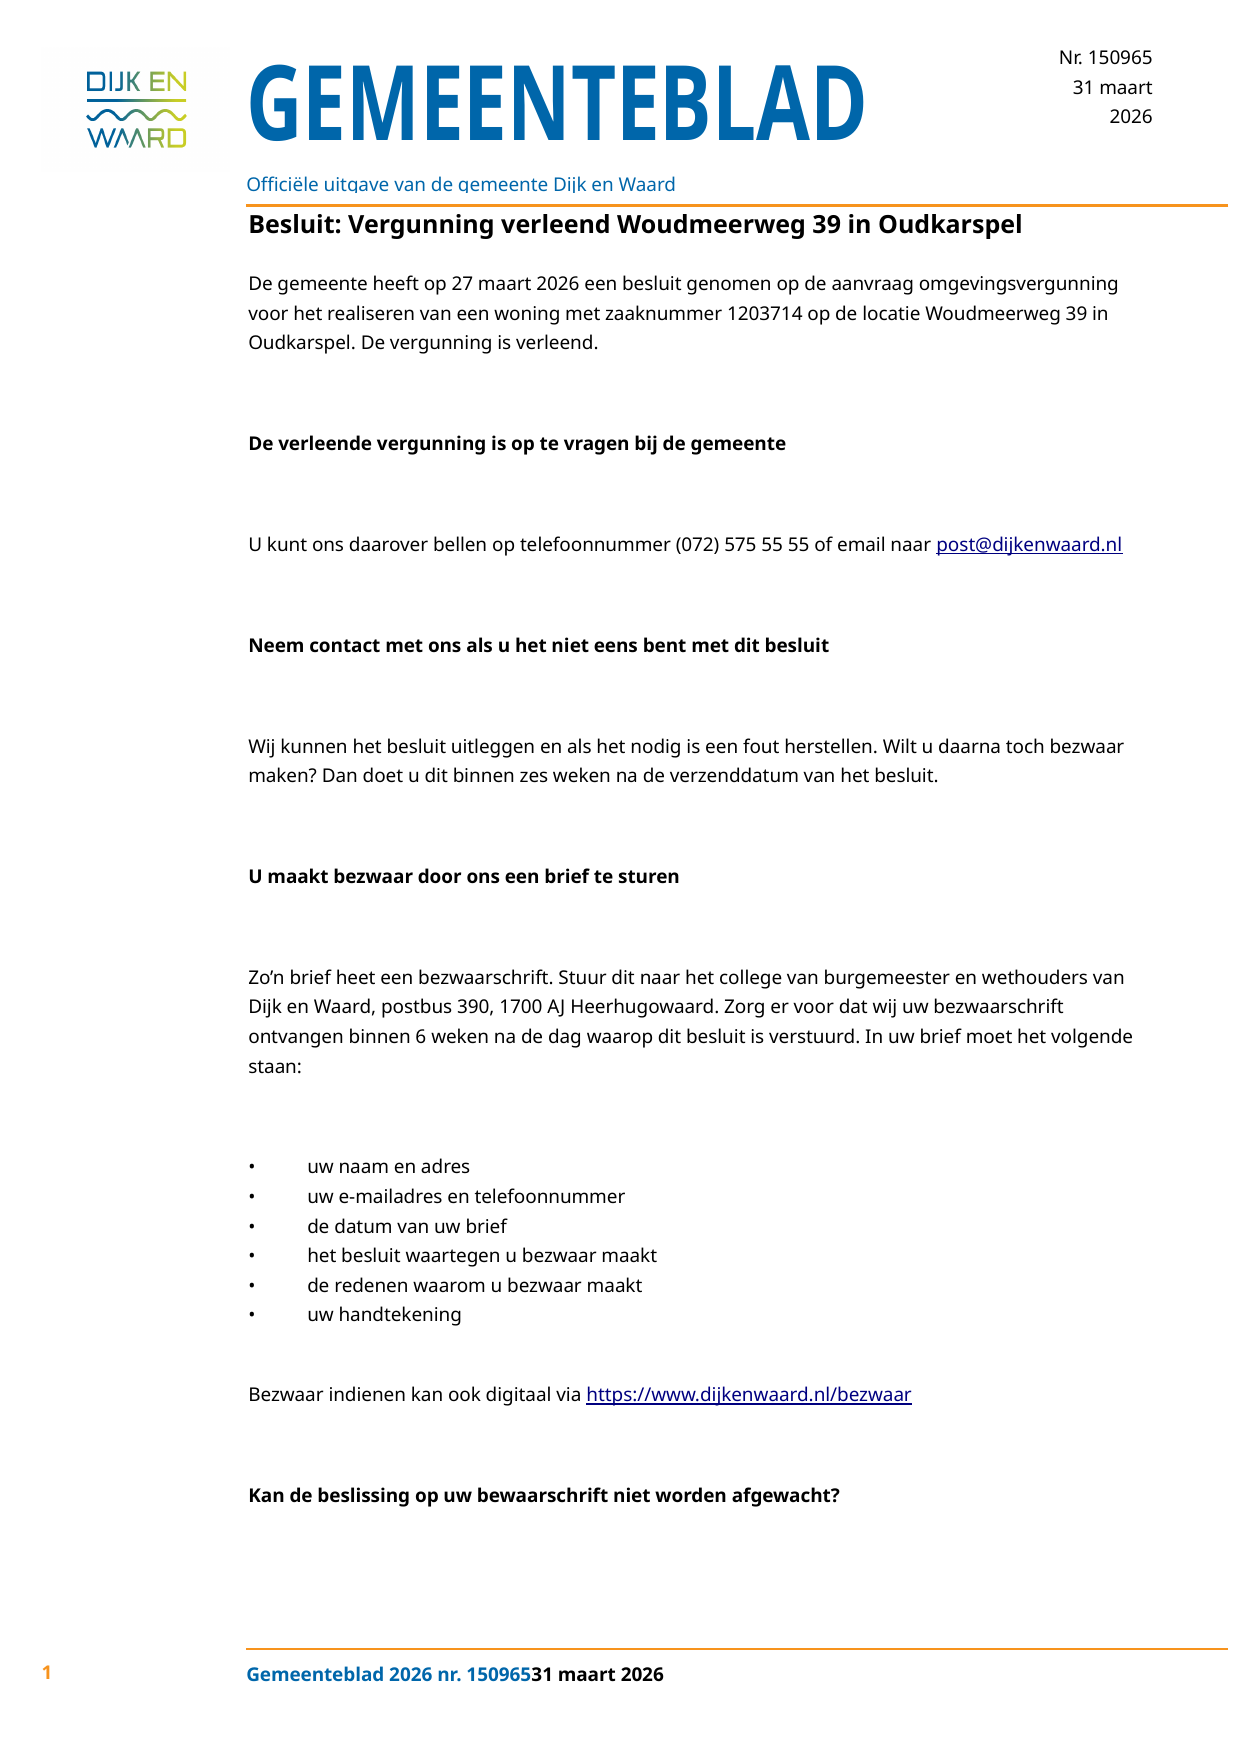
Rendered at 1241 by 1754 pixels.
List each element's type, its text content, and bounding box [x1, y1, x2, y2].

text Wij kunnen het besluit uitleggen en als het nodig is een fout herstellen. Wilt u daarna toch bezwaar maken? Dan doet u dit binnen zes weken na de verzenddatum van het besluit. [248, 733, 1152, 788]
text Besluit: Vergunning verleend Woudmeerweg 39 in Oudkarspel [248, 207, 1152, 241]
text Zo’n brief heet een bezwaarschrift. Stuur dit naar het college van burgemeester en wethouders van Dijk en Waard, postbus 390, 1700 AJ Heerhugowaard. Zorg er voor dat wij uw bezwaarschrift ontvangen binnen 6 weken na de dag waarop dit besluit is verstuurd. In uw brief moet het volgende staan: [248, 964, 1152, 1078]
text De verleende vergunning is op te vragen bij de gemeente [248, 430, 1152, 456]
list de redenen waarom u bezwaar maakt [248, 1272, 1152, 1298]
text U kunt ons daarover bellen op telefoonnummer (072) 575 55 55 of email naar post@dijkenwaard.nl [248, 531, 1152, 557]
text Neem contact met ons als u het niet eens bent met dit besluit [248, 632, 1152, 658]
text Bezwaar indienen kan ook digitaal via https://www.dijkenwaard.nl/bezwaar [248, 1382, 1152, 1407]
list uw e-mailadres en telefoonnummer [248, 1183, 1152, 1209]
text Kan de beslissing op uw bewaarschrift niet worden afgewacht? [248, 1482, 1152, 1508]
picture [41, 47, 231, 172]
list uw handtekening [248, 1302, 1152, 1327]
list de datum van uw brief [248, 1213, 1152, 1238]
list uw naam en adres [248, 1154, 1152, 1179]
text De gemeente heeft op 27 maart 2026 een besluit genomen op de aanvraag omgevingsvergunning voor het realiseren van een woning met zaaknummer 1203714 op de locatie Woudmeerweg 39 in Oudkarspel. De vergunning is verleend. [248, 270, 1152, 355]
list het besluit waartegen u bezwaar maakt [248, 1242, 1152, 1268]
text U maakt bezwaar door ons een brief te sturen [248, 863, 1152, 889]
